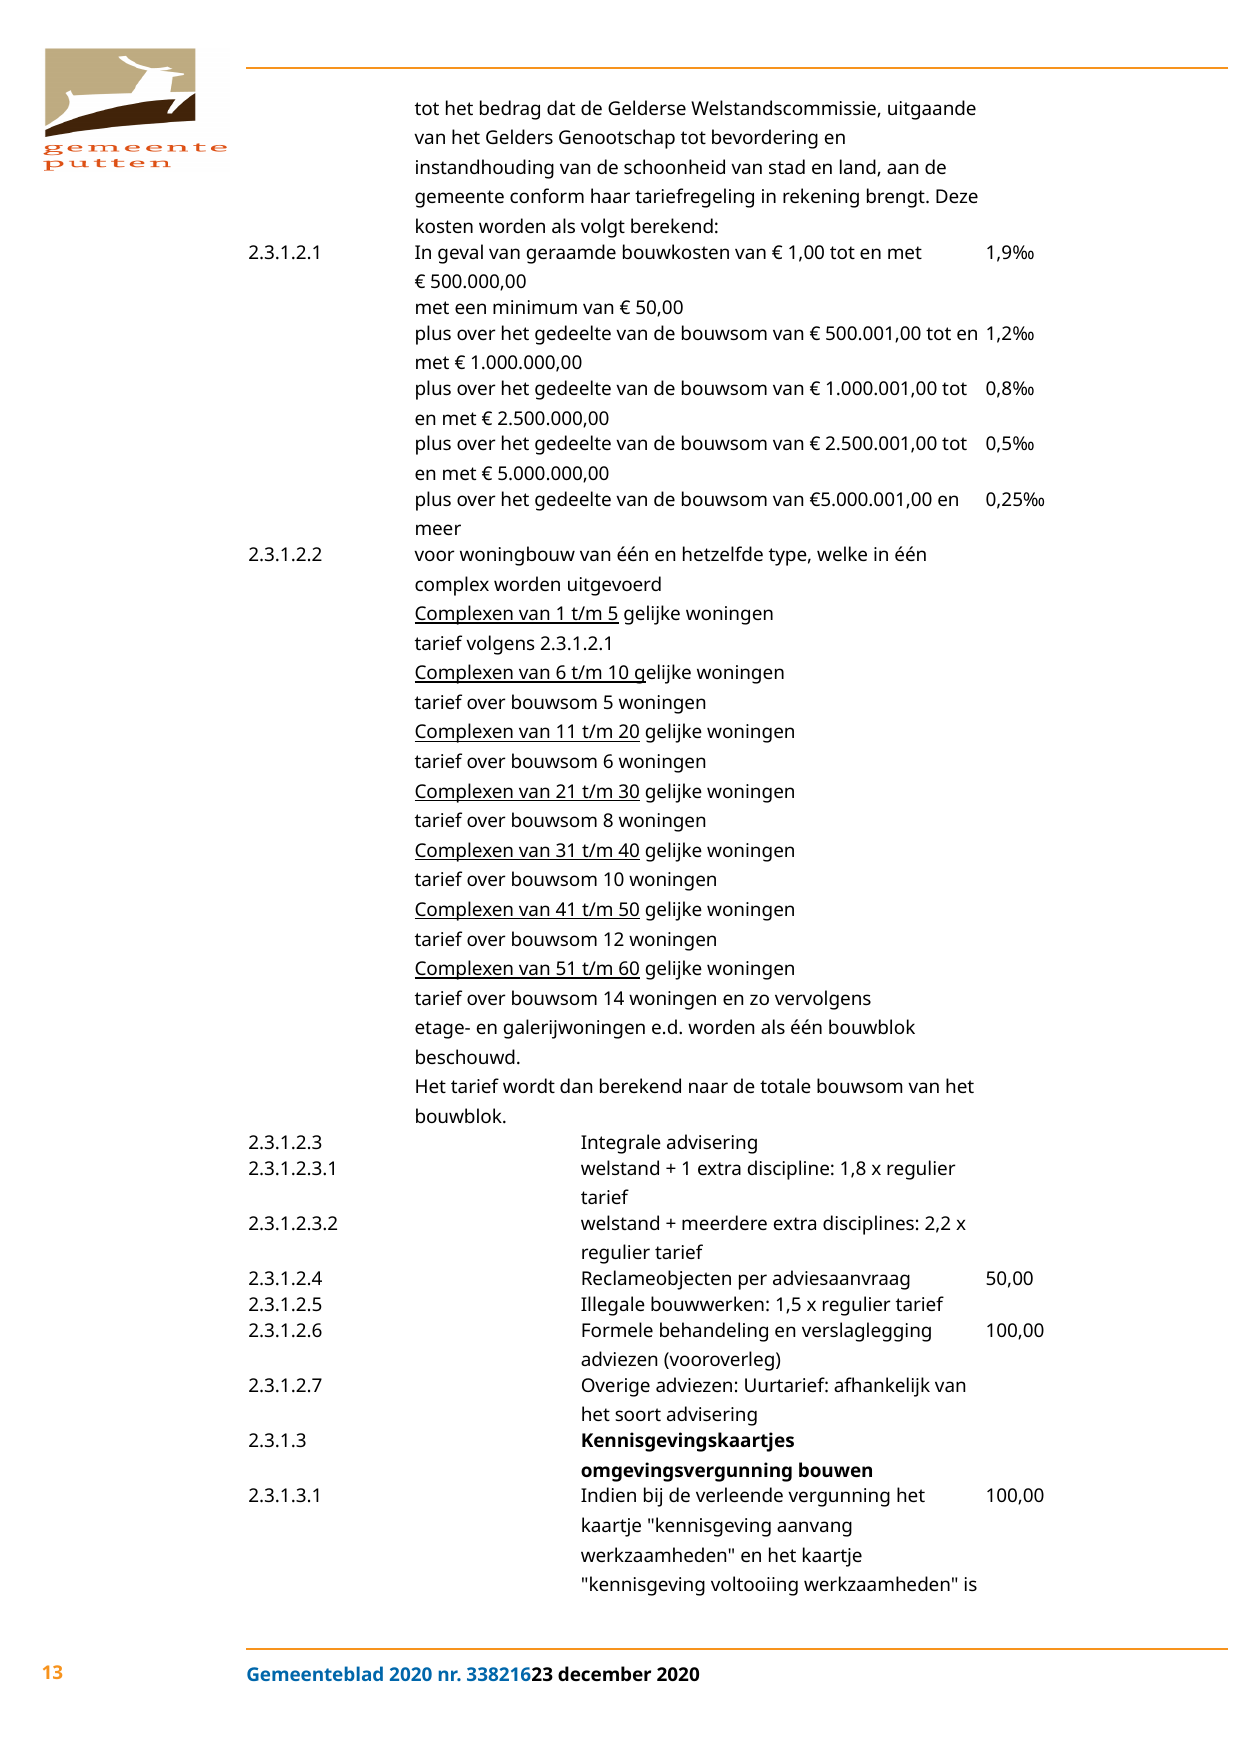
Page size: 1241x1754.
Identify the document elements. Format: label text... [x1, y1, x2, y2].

table_cell plus over het gedeelte van de bouwsom van €5.000.001,00 en meer [414, 486, 985, 541]
table_cell [985, 1210, 1152, 1265]
table_cell 2.3.1.2.5 [248, 1291, 581, 1317]
table_cell Integrale advisering [581, 1129, 985, 1155]
picture [41, 47, 231, 172]
table_cell plus over het gedeelte van de bouwsom van € 2.500.001,00 tot en met € 5.000.000,00 [414, 431, 985, 486]
table_cell 2.3.1.2.7 [248, 1372, 581, 1427]
table_cell welstand + meerdere extra disciplines: 2,2 x regulier tarief [581, 1210, 985, 1265]
table_cell [248, 95, 414, 239]
table_cell [985, 541, 1152, 1129]
table_cell voor woningbouw van één en hetzelfde type, welke in één complex worden uitgevoerd Complexen van 1 t/m 5 gelijke woningen tarief volgens 2.3.1.2.1 Complexen van 6 t/m 10 gelijke woningen tarief over bouwsom 5 woningen Complexen van 11 t/m 20 gelijke woningen tarief over bouwsom 6 woningen Complexen van 21 t/m 30 gelijke woningen tarief over bouwsom 8 woningen Complexen van 31 t/m 40 gelijke woningen tarief over bouwsom 10 woningen Complexen van 41 t/m 50 gelijke woningen tarief over bouwsom 12 woningen Complexen van 51 t/m 60 gelijke woningen tarief over bouwsom 14 woningen en zo vervolgens etage- en galerijwoningen e.d. worden als één bouwblok beschouwd. Het tarief wordt dan berekend naar de totale bouwsom van het bouwblok. [414, 541, 985, 1129]
table_cell [248, 320, 414, 375]
table_cell welstand + 1 extra discipline: 1,8 x regulier tarief [581, 1155, 985, 1210]
table_cell In geval van geraamde bouwkosten van € 1,00 tot en met € 500.000,00 [414, 239, 985, 294]
table_cell [248, 431, 414, 486]
table_cell Illegale bouwwerken: 1,5 x regulier tarief [581, 1291, 985, 1317]
table_cell 2.3.1.3.1 [248, 1483, 581, 1597]
table_cell met een minimum van € 50,00 [414, 294, 985, 320]
table_cell Overige adviezen: Uurtarief: afhankelijk van het soort advisering [581, 1372, 985, 1427]
table_cell 1,2‰ [985, 320, 1152, 375]
table_cell Kennisgevingskaartjes omgevingsvergunning bouwen [581, 1428, 985, 1483]
table_cell [985, 1372, 1152, 1427]
table_cell 2.3.1.2.4 [248, 1265, 581, 1291]
table_cell 2.3.1.2.3.2 [248, 1210, 581, 1265]
table_cell [985, 294, 1152, 320]
table_cell Formele behandeling en verslaglegging adviezen (vooroverleg) [581, 1317, 985, 1372]
table_cell [985, 1428, 1152, 1483]
table_cell 2.3.1.2.1 [248, 239, 414, 294]
table_cell [985, 1129, 1152, 1155]
table_cell [985, 1291, 1152, 1317]
table_cell [985, 1155, 1152, 1210]
table_cell 50,00 [985, 1265, 1152, 1291]
table_cell 0,8‰ [985, 375, 1152, 431]
table_cell plus over het gedeelte van de bouwsom van € 500.001,00 tot en met € 1.000.000,00 [414, 320, 985, 375]
table_cell Indien bij de verleende vergunning het kaartje "kennisgeving aanvang werkzaamheden" en het kaartje "kennisgeving voltooiing werkzaamheden" is [581, 1483, 985, 1597]
table_cell tot het bedrag dat de Gelderse Welstandscommissie, uitgaande van het Gelders Genootschap tot bevordering en instandhouding van de schoonheid van stad en land, aan de gemeente conform haar tariefregeling in rekening brengt. Deze kosten worden als volgt berekend: [414, 95, 985, 239]
table_cell plus over het gedeelte van de bouwsom van € 1.000.001,00 tot en met € 2.500.000,00 [414, 375, 985, 431]
table_cell 1,9‰ [985, 239, 1152, 294]
table_cell 2.3.1.3 [248, 1428, 581, 1483]
table_cell 2.3.1.2.3.1 [248, 1155, 581, 1210]
table_cell 0,5‰ [985, 431, 1152, 486]
table_cell 0,25‰ [985, 486, 1152, 541]
table_cell [248, 294, 414, 320]
table_cell [248, 375, 414, 431]
table_cell 2.3.1.2.2 [248, 541, 414, 1129]
table_cell 2.3.1.2.3 [248, 1129, 581, 1155]
table_cell [248, 486, 414, 541]
table_cell 2.3.1.2.6 [248, 1317, 581, 1372]
table_cell 100,00 [985, 1483, 1152, 1597]
table_cell [985, 95, 1152, 239]
table_cell 100,00 [985, 1317, 1152, 1372]
table_cell Reclameobjecten per adviesaanvraag [581, 1265, 985, 1291]
